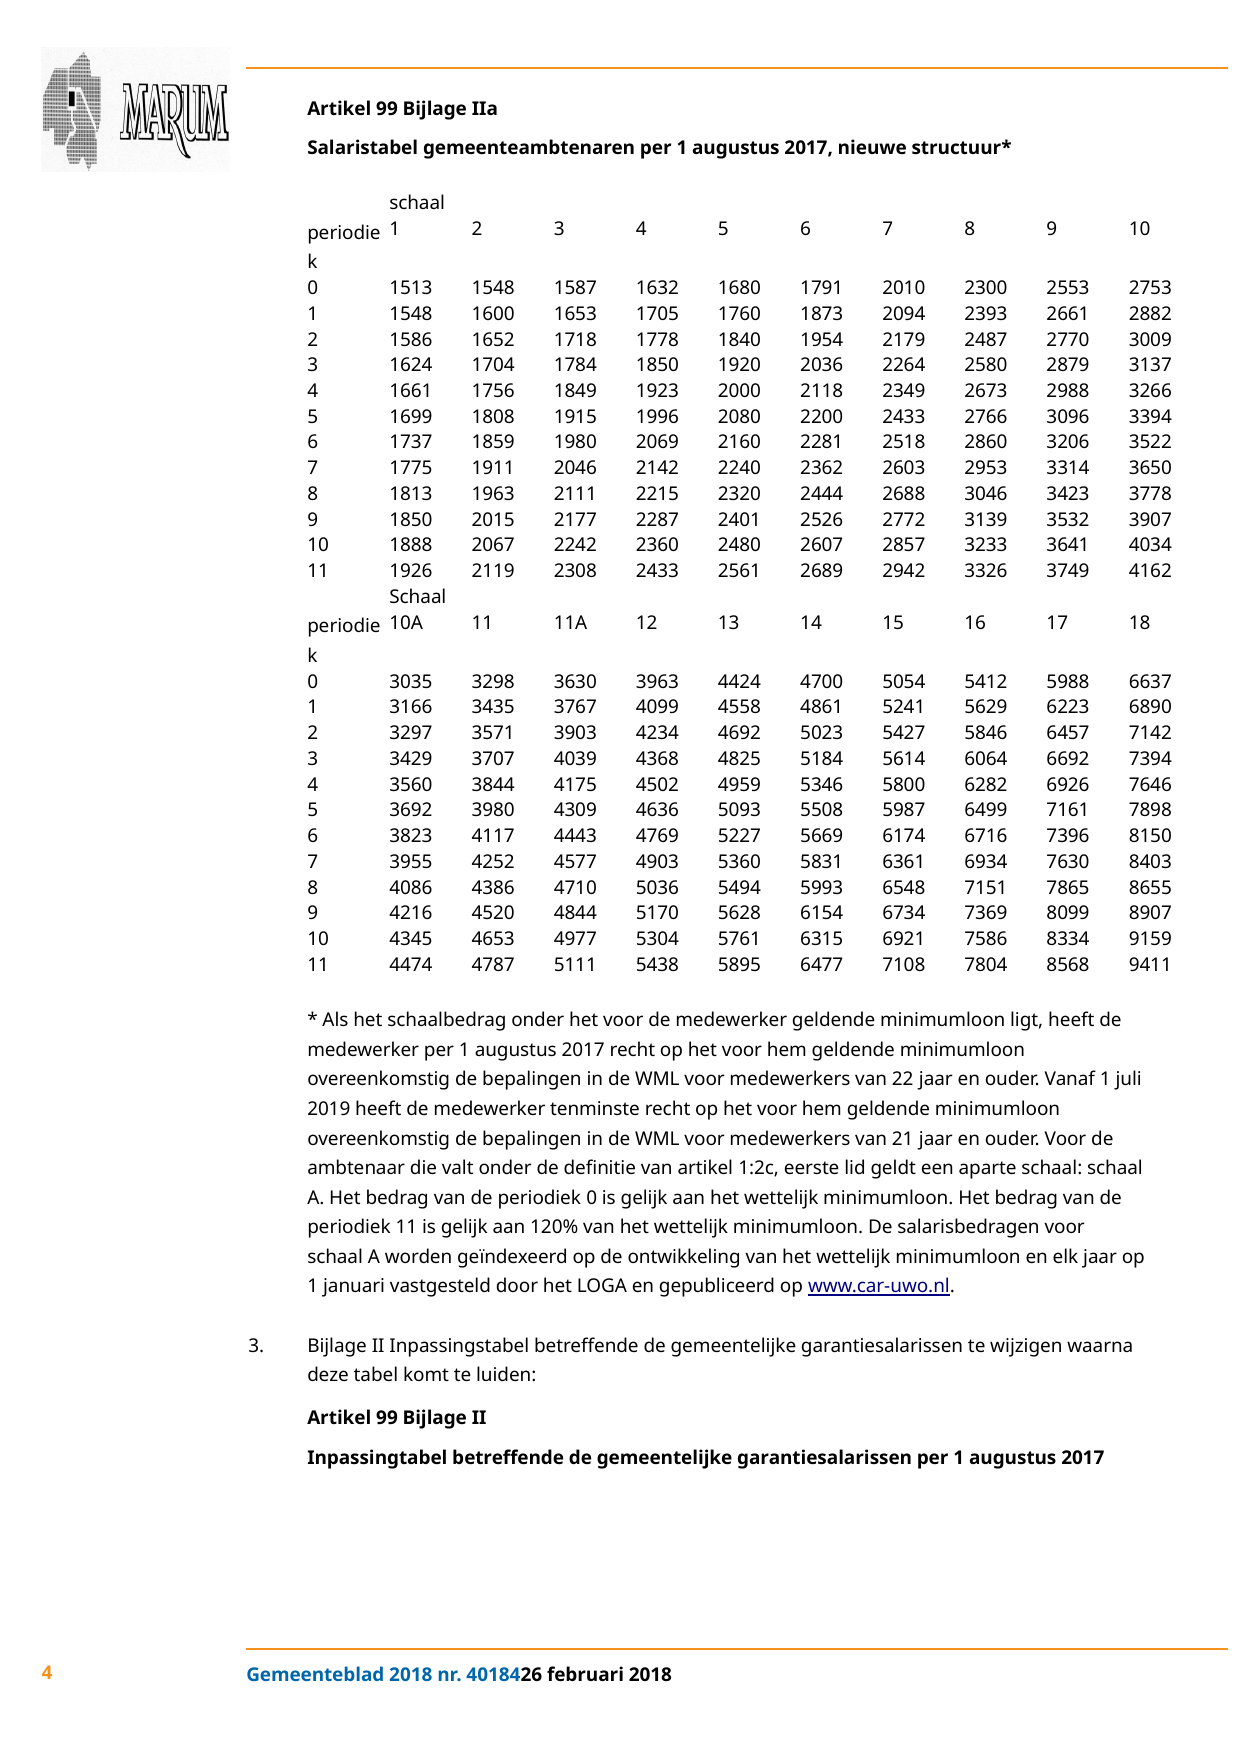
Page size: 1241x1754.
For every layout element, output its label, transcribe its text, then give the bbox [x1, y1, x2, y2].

table_cell 1840 [718, 326, 800, 352]
table_cell 2433 [882, 403, 964, 429]
table_cell 2264 [882, 352, 964, 377]
table_cell 5023 [800, 720, 882, 745]
table_cell 8334 [1046, 925, 1128, 951]
table_cell 1996 [636, 403, 718, 429]
table_cell 1653 [554, 300, 636, 326]
table_cell 3641 [1046, 532, 1128, 557]
table_cell 4443 [554, 823, 636, 848]
table_cell 4345 [389, 925, 471, 951]
table_cell 4234 [636, 720, 718, 745]
table_cell 6282 [964, 771, 1046, 797]
table_cell 3650 [1129, 455, 1211, 480]
table_cell 2242 [554, 532, 636, 557]
table_cell 6457 [1046, 720, 1128, 745]
table_cell 2770 [1046, 326, 1128, 352]
table_cell 4558 [718, 694, 800, 719]
table_cell 4861 [800, 694, 882, 719]
table_cell 2433 [636, 558, 718, 583]
table_cell 2281 [800, 429, 882, 454]
table_cell 4 [307, 377, 389, 403]
table_cell 1 [307, 694, 389, 719]
table_cell 4769 [636, 823, 718, 848]
list Artikel 99 Bijlage II [248, 1404, 1152, 1430]
table_cell 2580 [964, 352, 1046, 377]
table_cell 5 [307, 797, 389, 822]
table_cell 3560 [389, 771, 471, 797]
table_cell 3297 [389, 720, 471, 745]
table_cell 3137 [1129, 352, 1211, 377]
table_cell 3435 [471, 694, 553, 719]
table_cell 6548 [882, 874, 964, 899]
table_cell 4 [636, 215, 718, 274]
table_cell 1888 [389, 532, 471, 557]
table_cell 1784 [554, 352, 636, 377]
table_cell 7630 [1046, 848, 1128, 874]
table_cell 7151 [964, 874, 1046, 899]
table_cell Schaal [389, 583, 1211, 609]
table_cell 1923 [636, 377, 718, 403]
table_cell 10A [389, 609, 471, 668]
table_cell 3266 [1129, 377, 1211, 403]
table_cell 2393 [964, 300, 1046, 326]
table_cell 4175 [554, 771, 636, 797]
table_cell 10 [307, 532, 389, 557]
table_cell 1954 [800, 326, 882, 352]
table_cell 1699 [389, 403, 471, 429]
table_cell 5800 [882, 771, 964, 797]
table_cell 2160 [718, 429, 800, 454]
table_cell 1548 [471, 274, 553, 300]
table_cell 1849 [554, 377, 636, 403]
table_cell 1586 [389, 326, 471, 352]
table_cell 8 [307, 874, 389, 899]
table_cell 2080 [718, 403, 800, 429]
table_cell 2300 [964, 274, 1046, 300]
table_cell 2287 [636, 506, 718, 532]
table_cell 4424 [718, 668, 800, 694]
table_cell 7898 [1129, 797, 1211, 822]
picture [41, 47, 231, 172]
table_cell 18 [1129, 609, 1211, 668]
table_cell 2857 [882, 532, 964, 557]
table_cell 5761 [718, 925, 800, 951]
table_cell 9411 [1129, 951, 1211, 977]
table_cell 2 [471, 215, 553, 274]
table_cell 3823 [389, 823, 471, 848]
table_cell 7 [882, 215, 964, 274]
table_cell 12 [636, 609, 718, 668]
table_cell 2308 [554, 558, 636, 583]
table_cell 4474 [389, 951, 471, 977]
table_cell 6921 [882, 925, 964, 951]
table_cell 2010 [882, 274, 964, 300]
table_cell 8150 [1129, 823, 1211, 848]
table_cell 8568 [1046, 951, 1128, 977]
table_cell 4309 [554, 797, 636, 822]
table_cell 2069 [636, 429, 718, 454]
table_cell 5614 [882, 745, 964, 771]
table_cell 7369 [964, 900, 1046, 925]
table_cell 2480 [718, 532, 800, 557]
table_cell 5093 [718, 797, 800, 822]
table_cell 4039 [554, 745, 636, 771]
table_cell 2046 [554, 455, 636, 480]
table_cell 2879 [1046, 352, 1128, 377]
table_cell 7394 [1129, 745, 1211, 771]
table_cell 5227 [718, 823, 800, 848]
table_cell 11A [554, 609, 636, 668]
table_cell 2215 [636, 480, 718, 506]
table_cell 7646 [1129, 771, 1211, 797]
table_cell 4368 [636, 745, 718, 771]
table_cell 2179 [882, 326, 964, 352]
table_cell 1587 [554, 274, 636, 300]
table_cell 1680 [718, 274, 800, 300]
table_cell 4636 [636, 797, 718, 822]
table_cell 1624 [389, 352, 471, 377]
table_cell 9 [1046, 215, 1128, 274]
table_cell 2487 [964, 326, 1046, 352]
table_cell 4577 [554, 848, 636, 874]
table_cell 2119 [471, 558, 553, 583]
list Artikel 99 Bijlage IIa [248, 95, 1152, 121]
table_cell 7108 [882, 951, 964, 977]
table_cell 3 [307, 352, 389, 377]
table_cell 6 [800, 215, 882, 274]
table_cell 3963 [636, 668, 718, 694]
table_cell 2688 [882, 480, 964, 506]
table_cell 3532 [1046, 506, 1128, 532]
table_cell 6315 [800, 925, 882, 951]
table_cell 1980 [554, 429, 636, 454]
table_cell 5669 [800, 823, 882, 848]
table_cell 2860 [964, 429, 1046, 454]
table_cell 3955 [389, 848, 471, 874]
table_cell 4034 [1129, 532, 1211, 557]
table_cell 6890 [1129, 694, 1211, 719]
table_cell 3522 [1129, 429, 1211, 454]
table_cell 2320 [718, 480, 800, 506]
table_cell 4825 [718, 745, 800, 771]
table_cell 6 [307, 429, 389, 454]
table_cell 5494 [718, 874, 800, 899]
table_cell 5 [307, 403, 389, 429]
table_cell 2240 [718, 455, 800, 480]
table_cell 2607 [800, 532, 882, 557]
table_cell 2177 [554, 506, 636, 532]
table_cell 4 [307, 771, 389, 797]
list Bijlage II Inpassingstabel betreffende de gemeentelijke garantiesalarissen te wijzigen waarna deze tabel komt te luiden: [248, 1332, 1152, 1387]
table_cell 4117 [471, 823, 553, 848]
table_cell 4162 [1129, 558, 1211, 583]
table_cell 5412 [964, 668, 1046, 694]
table_cell 2518 [882, 429, 964, 454]
table_cell 15 [882, 609, 964, 668]
table_cell 0 [307, 274, 389, 300]
table_cell 1873 [800, 300, 882, 326]
table_cell 1778 [636, 326, 718, 352]
table_cell 4520 [471, 900, 553, 925]
table_cell 5993 [800, 874, 882, 899]
table_cell 1760 [718, 300, 800, 326]
table_cell 9 [307, 506, 389, 532]
table_cell 1775 [389, 455, 471, 480]
table_cell 7 [307, 455, 389, 480]
table_cell 3844 [471, 771, 553, 797]
table_cell 1 [307, 300, 389, 326]
table_cell 2753 [1129, 274, 1211, 300]
table_cell 4710 [554, 874, 636, 899]
table_cell 4653 [471, 925, 553, 951]
table_cell 5629 [964, 694, 1046, 719]
table_cell 9159 [1129, 925, 1211, 951]
table_cell 4959 [718, 771, 800, 797]
table_cell 2942 [882, 558, 964, 583]
table_cell 8 [307, 480, 389, 506]
list Inpassingtabel betreffende de gemeentelijke garantiesalarissen per 1 augustus 2017 [248, 1444, 1152, 1469]
table_cell 5184 [800, 745, 882, 771]
table_cell 1850 [389, 506, 471, 532]
table_cell 4692 [718, 720, 800, 745]
table_cell 6499 [964, 797, 1046, 822]
table_cell 14 [800, 609, 882, 668]
table_cell 2000 [718, 377, 800, 403]
table_cell 4903 [636, 848, 718, 874]
table_cell 8655 [1129, 874, 1211, 899]
table_cell 3907 [1129, 506, 1211, 532]
table_cell 1920 [718, 352, 800, 377]
table_cell 6154 [800, 900, 882, 925]
table_cell 7142 [1129, 720, 1211, 745]
table_cell 1704 [471, 352, 553, 377]
table_header periodiek [307, 190, 389, 274]
table_cell 1632 [636, 274, 718, 300]
table_cell 13 [718, 609, 800, 668]
table_cell 1813 [389, 480, 471, 506]
table_cell 5846 [964, 720, 1046, 745]
table_cell 6 [307, 823, 389, 848]
table_cell 6692 [1046, 745, 1128, 771]
table_cell 2 [307, 326, 389, 352]
table_cell 4844 [554, 900, 636, 925]
table_cell 4216 [389, 900, 471, 925]
table_cell 2772 [882, 506, 964, 532]
table_cell 3 [554, 215, 636, 274]
table_cell 5831 [800, 848, 882, 874]
table_cell 5628 [718, 900, 800, 925]
table_cell 1926 [389, 558, 471, 583]
table_cell 2766 [964, 403, 1046, 429]
table_cell 3046 [964, 480, 1046, 506]
table_cell 2603 [882, 455, 964, 480]
table_cell 3980 [471, 797, 553, 822]
table_cell 3630 [554, 668, 636, 694]
table_cell 2561 [718, 558, 800, 583]
table_cell 5111 [554, 951, 636, 977]
table_cell 5895 [718, 951, 800, 977]
table_cell 3035 [389, 668, 471, 694]
table_cell 7804 [964, 951, 1046, 977]
table_cell 1791 [800, 274, 882, 300]
table_cell 5 [718, 215, 800, 274]
table_cell 8099 [1046, 900, 1128, 925]
table_cell 4977 [554, 925, 636, 951]
table_cell 2526 [800, 506, 882, 532]
table_cell 3139 [964, 506, 1046, 532]
table_cell 3 [307, 745, 389, 771]
table_cell 6716 [964, 823, 1046, 848]
table_cell 4700 [800, 668, 882, 694]
table_cell 4252 [471, 848, 553, 874]
table_cell 1808 [471, 403, 553, 429]
table_cell 2200 [800, 403, 882, 429]
table_cell 1911 [471, 455, 553, 480]
table_cell 3767 [554, 694, 636, 719]
table_cell 3707 [471, 745, 553, 771]
table_cell 17 [1046, 609, 1128, 668]
table_cell 2401 [718, 506, 800, 532]
table_cell 16 [964, 609, 1046, 668]
table_cell 5241 [882, 694, 964, 719]
table_cell 5988 [1046, 668, 1128, 694]
table_cell 5438 [636, 951, 718, 977]
table_cell 6926 [1046, 771, 1128, 797]
table_cell 2067 [471, 532, 553, 557]
table_cell periodiek [307, 583, 389, 668]
table_cell 4787 [471, 951, 553, 977]
table_cell 3298 [471, 668, 553, 694]
table_cell 10 [307, 925, 389, 951]
table_cell 3692 [389, 797, 471, 822]
table_cell 1 [389, 215, 471, 274]
table_cell 5054 [882, 668, 964, 694]
list Salaristabel gemeenteambtenaren per 1 augustus 2017, nieuwe structuur* [248, 134, 1152, 160]
table_cell 2360 [636, 532, 718, 557]
table_cell 2689 [800, 558, 882, 583]
table_cell 1963 [471, 480, 553, 506]
table_cell 11 [307, 558, 389, 583]
table_cell 5170 [636, 900, 718, 925]
table_cell 4086 [389, 874, 471, 899]
table_cell 2 [307, 720, 389, 745]
table_cell 2444 [800, 480, 882, 506]
table_cell 1652 [471, 326, 553, 352]
table_cell 2553 [1046, 274, 1128, 300]
table_cell 1737 [389, 429, 471, 454]
table_cell 8907 [1129, 900, 1211, 925]
table_cell 6361 [882, 848, 964, 874]
table_cell 3423 [1046, 480, 1128, 506]
table_cell 10 [1129, 215, 1211, 274]
table_cell 2953 [964, 455, 1046, 480]
table_cell 1705 [636, 300, 718, 326]
table_cell 6174 [882, 823, 964, 848]
table_cell 1756 [471, 377, 553, 403]
table_cell 11 [471, 609, 553, 668]
table_cell 3394 [1129, 403, 1211, 429]
table_cell 2111 [554, 480, 636, 506]
table_cell 5508 [800, 797, 882, 822]
table_cell 7586 [964, 925, 1046, 951]
table_cell 0 [307, 668, 389, 694]
table_cell 1513 [389, 274, 471, 300]
table_cell 1915 [554, 403, 636, 429]
table_cell 5346 [800, 771, 882, 797]
table_cell 3096 [1046, 403, 1128, 429]
table_cell 1661 [389, 377, 471, 403]
table_cell 6734 [882, 900, 964, 925]
table_cell 5036 [636, 874, 718, 899]
table_cell 1600 [471, 300, 553, 326]
table_cell 6064 [964, 745, 1046, 771]
table_cell 1859 [471, 429, 553, 454]
table_cell 3326 [964, 558, 1046, 583]
table_cell 2988 [1046, 377, 1128, 403]
table_cell 2118 [800, 377, 882, 403]
table_cell 2673 [964, 377, 1046, 403]
table_cell 2094 [882, 300, 964, 326]
table_cell 3233 [964, 532, 1046, 557]
table_cell 4099 [636, 694, 718, 719]
table_cell 3166 [389, 694, 471, 719]
list * Als het schaalbedrag onder het voor de medewerker geldende minimumloon ligt, heeft de medewerker per 1 augustus 2017 recht op het voor hem geldende minimumloon overeenkomstig de bepalingen in de WML voor medewerkers van 22 jaar en ouder. Vanaf 1 juli 2019 heeft de medewerker tenminste recht op het voor hem geldende minimumloon overeenkomstig de bepalingen in de WML voor medewerkers van 21 jaar en ouder. Voor de ambtenaar die valt onder de definitie van artikel 1:2c, eerste lid geldt een aparte schaal: schaal A. Het bedrag van de periodiek 0 is gelijk aan het wettelijk minimumloon. Het bedrag van de periodiek 11 is gelijk aan 120% van het wettelijk minimumloon. De salarisbedragen voor schaal A worden geïndexeerd op de ontwikkeling van het wettelijk minimumloon en elk jaar op 1 januari vastgesteld door het LOGA en gepubliceerd op www.car-uwo.nl. [248, 1006, 1152, 1298]
table_cell 3903 [554, 720, 636, 745]
table_cell 2882 [1129, 300, 1211, 326]
table_cell 5304 [636, 925, 718, 951]
table_cell 3749 [1046, 558, 1128, 583]
table_cell 3429 [389, 745, 471, 771]
table_cell 7161 [1046, 797, 1128, 822]
table_cell 6223 [1046, 694, 1128, 719]
table_cell 5360 [718, 848, 800, 874]
table_cell 3571 [471, 720, 553, 745]
table_cell 1548 [389, 300, 471, 326]
table_cell 3206 [1046, 429, 1128, 454]
table_cell 2349 [882, 377, 964, 403]
table_cell 7396 [1046, 823, 1128, 848]
table_cell 4386 [471, 874, 553, 899]
table_cell 1850 [636, 352, 718, 377]
table_cell 7865 [1046, 874, 1128, 899]
table_cell 2036 [800, 352, 882, 377]
table_cell 7 [307, 848, 389, 874]
table_cell 11 [307, 951, 389, 977]
table_cell 2661 [1046, 300, 1128, 326]
table_cell 9 [307, 900, 389, 925]
table_cell 3314 [1046, 455, 1128, 480]
table_cell 3778 [1129, 480, 1211, 506]
table_header schaal [389, 190, 1211, 215]
table_cell 8 [964, 215, 1046, 274]
table_cell 3009 [1129, 326, 1211, 352]
table_cell 2142 [636, 455, 718, 480]
table_cell 6637 [1129, 668, 1211, 694]
table_cell 2015 [471, 506, 553, 532]
table_cell 5987 [882, 797, 964, 822]
table_cell 6477 [800, 951, 882, 977]
table_cell 4502 [636, 771, 718, 797]
table_cell 1718 [554, 326, 636, 352]
table_cell 8403 [1129, 848, 1211, 874]
table_cell 6934 [964, 848, 1046, 874]
table_cell 5427 [882, 720, 964, 745]
table_cell 2362 [800, 455, 882, 480]
